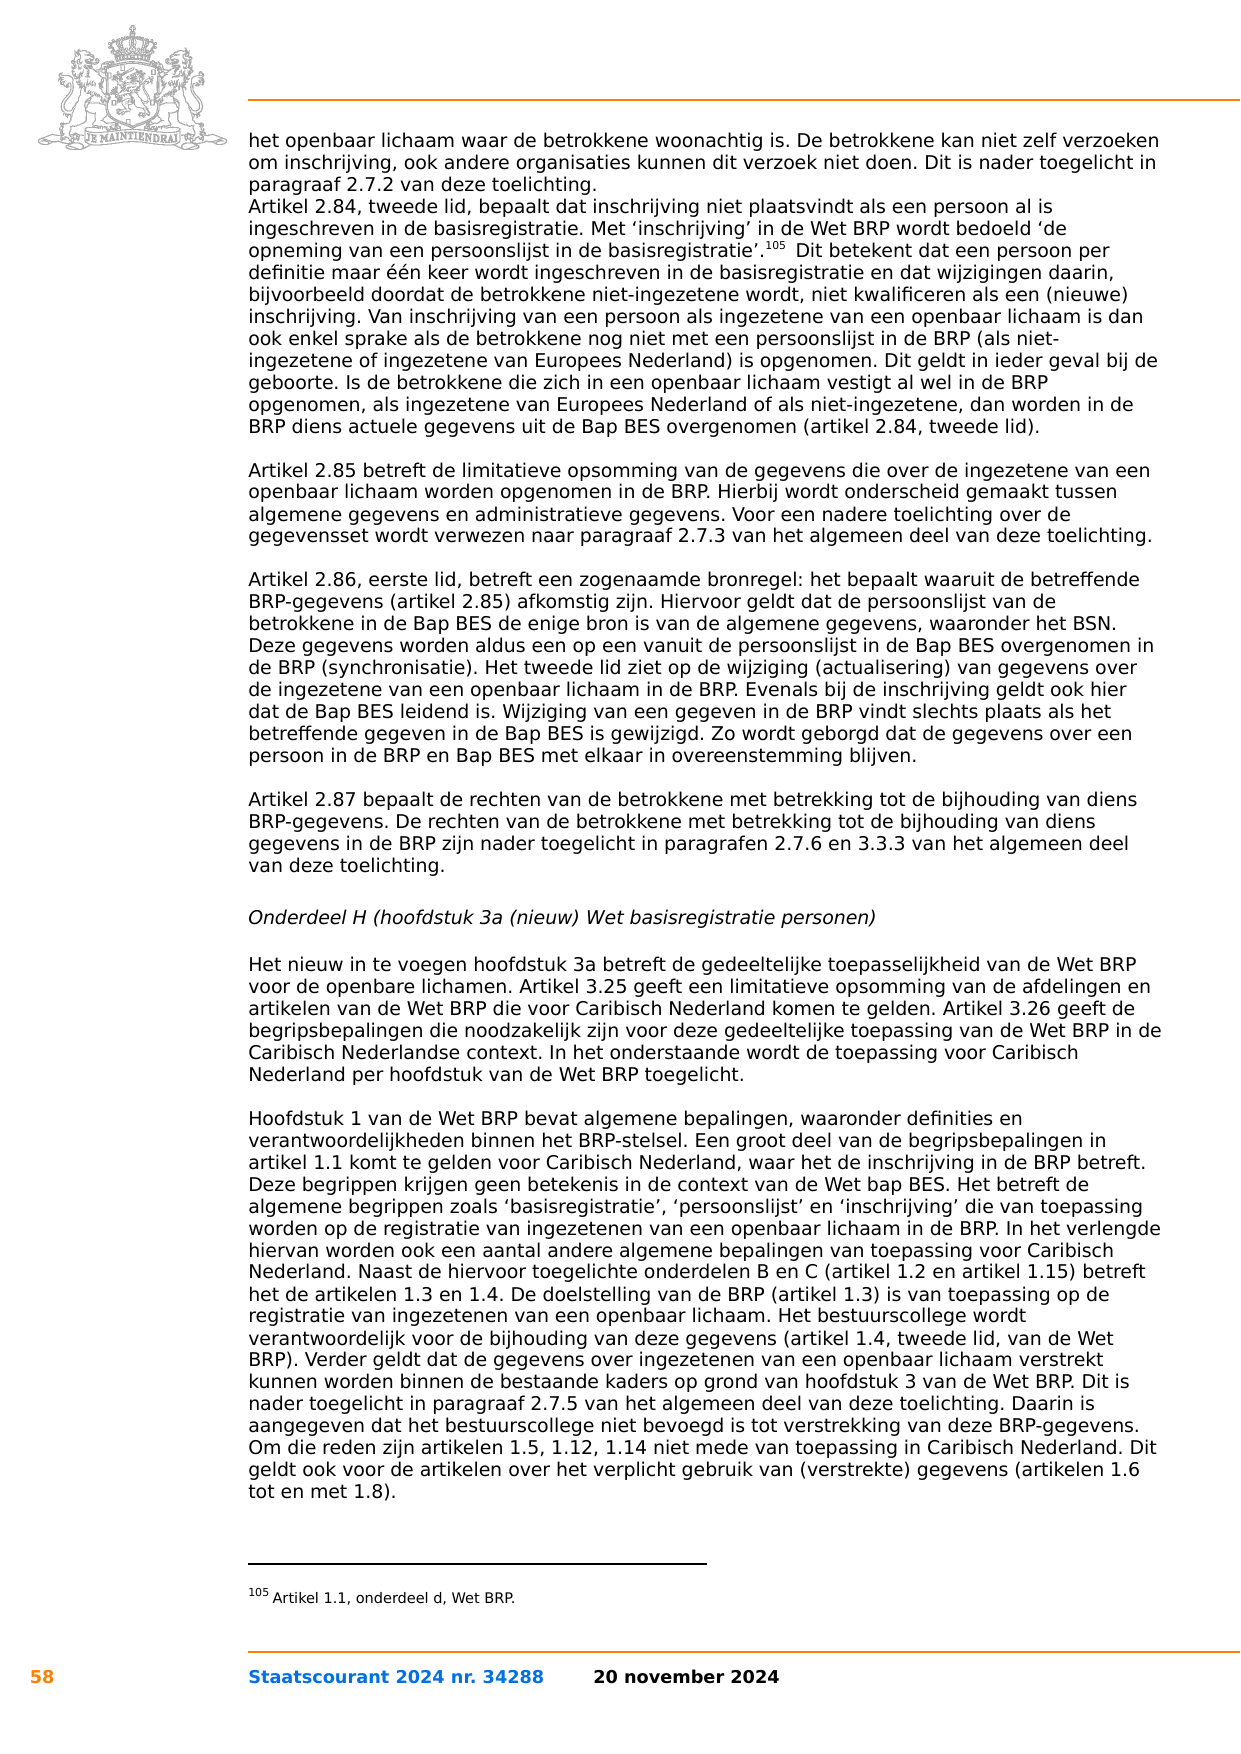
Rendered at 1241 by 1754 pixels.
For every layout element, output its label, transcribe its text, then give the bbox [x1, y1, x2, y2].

text Artikel 2.84, tweede lid, bepaalt dat inschrijving niet plaatsvindt als een persoon al is ingeschreven in de basisregistratie. Met ‘inschrijving’ in de Wet BRP wordt bedoeld ‘de opneming van een persoonslijst in de basisregistratie’. Dit betekent dat een persoon per definitie maar één keer wordt ingeschreven in de basisregistratie en dat wijzigingen daarin, bijvoorbeeld doordat de betrokkene niet-ingezetene wordt, niet kwalificeren als een (nieuwe) inschrijving. Van inschrijving van een persoon als ingezetene van een openbaar lichaam is dan ook enkel sprake als de betrokkene nog niet met een persoonslijst in de BRP (als niet-ingezetene of ingezetene van Europees Nederland) is opgenomen. Dit geldt in ieder geval bij de geboorte. Is de betrokkene die zich in een openbaar lichaam vestigt al wel in de BRP opgenomen, als ingezetene van Europees Nederland of als niet-ingezetene, dan worden in de BRP diens actuele gegevens uit de Bap BES overgenomen (artikel 2.84, tweede lid). [248, 196, 1163, 438]
text Het nieuw in te voegen hoofdstuk 3a betreft de gedeeltelijke toepasselijkheid van de Wet BRP voor de openbare lichamen. Artikel 3.25 geeft een limitatieve opsomming van de afdelingen en artikelen van de Wet BRP die voor Caribisch Nederland komen te gelden. Artikel 3.26 geeft de begripsbepalingen die noodzakelijk zijn voor deze gedeeltelijke toepassing van de Wet BRP in de Caribisch Nederlandse context. In het onderstaande wordt de toepassing voor Caribisch Nederland per hoofdstuk van de Wet BRP toegelicht. [248, 954, 1163, 1086]
text Artikel 2.85 betreft de limitatieve opsomming van de gegevens die over de ingezetene van een openbaar lichaam worden opgenomen in de BRP. Hierbij wordt onderscheid gemaakt tussen algemene gegevens en administratieve gegevens. Voor een nadere toelichting over de gegevensset wordt verwezen naar paragraaf 2.7.3 van het algemeen deel van deze toelichting. [248, 459, 1163, 547]
text Artikel 2.86, eerste lid, betreft een zogenaamde bronregel: het bepaalt waaruit de betreffende BRP-gegevens (artikel 2.85) afkomstig zijn. Hiervoor geldt dat de persoonslijst van de betrokkene in de Bap BES de enige bron is van de algemene gegevens, waaronder het BSN. Deze gegevens worden aldus een op een vanuit de persoonslijst in de Bap BES overgenomen in de BRP (synchronisatie). Het tweede lid ziet op de wijziging (actualisering) van gegevens over de ingezetene van een openbaar lichaam in de BRP. Evenals bij de inschrijving geldt ook hier dat de Bap BES leidend is. Wijziging van een gegeven in de BRP vindt slechts plaats als het betreffende gegeven in de Bap BES is gewijzigd. Zo wordt geborgd dat de gegevens over een persoon in de BRP en Bap BES met elkaar in overeenstemming blijven. [248, 569, 1163, 767]
text het openbaar lichaam waar de betrokkene woonachtig is. De betrokkene kan niet zelf verzoeken om inschrijving, ook andere organisaties kunnen dit verzoek niet doen. Dit is nader toegelicht in paragraaf 2.7.2 van deze toelichting. [248, 130, 1163, 196]
picture [38, 25, 227, 150]
text Hoofdstuk 1 van de Wet BRP bevat algemene bepalingen, waaronder definities en verantwoordelijkheden binnen het BRP-stelsel. Een groot deel van de begripsbepalingen in artikel 1.1 komt te gelden voor Caribisch Nederland, waar het de inschrijving in de BRP betreft. Deze begrippen krijgen geen betekenis in de context van de Wet bap BES. Het betreft de algemene begrippen zoals ‘basisregistratie’, ‘persoonslijst’ en ‘inschrijving’ die van toepassing worden op de registratie van ingezetenen van een openbaar lichaam in de BRP. In het verlengde hiervan worden ook een aantal andere algemene bepalingen van toepassing voor Caribisch Nederland. Naast de hiervoor toegelichte onderdelen B en C (artikel 1.2 en artikel 1.15) betreft het de artikelen 1.3 en 1.4. De doelstelling van de BRP (artikel 1.3) is van toepassing op de registratie van ingezetenen van een openbaar lichaam. Het bestuurscollege wordt verantwoordelijk voor de bijhouding van deze gegevens (artikel 1.4, tweede lid, van de Wet BRP). Verder geldt dat de gegevens over ingezetenen van een openbaar lichaam verstrekt kunnen worden binnen de bestaande kaders op grond van hoofdstuk 3 van de Wet BRP. Dit is nader toegelicht in paragraaf 2.7.5 van het algemeen deel van deze toelichting. Daarin is aangegeven dat het bestuurscollege niet bevoegd is tot verstrekking van deze BRP-gegevens. Om die reden zijn artikelen 1.5, 1.12, 1.14 niet mede van toepassing in Caribisch Nederland. Dit geldt ook voor de artikelen over het verplicht gebruik van (verstrekte) gegevens (artikelen 1.6 tot en met 1.8). [248, 1108, 1163, 1503]
text Artikel 1.1, onderdeel d, Wet BRP. [248, 1586, 1163, 1608]
text Artikel 2.87 bepaalt de rechten van de betrokkene met betrekking tot de bijhouding van diens BRP-gegevens. De rechten van de betrokkene met betrekking tot de bijhouding van diens gegevens in de BRP zijn nader toegelicht in paragrafen 2.7.6 en 3.3.3 van het algemeen deel van deze toelichting. [248, 789, 1163, 877]
subtitle Onderdeel H (hoofdstuk 3a (nieuw) Wet basisregistratie personen) [248, 907, 1163, 929]
